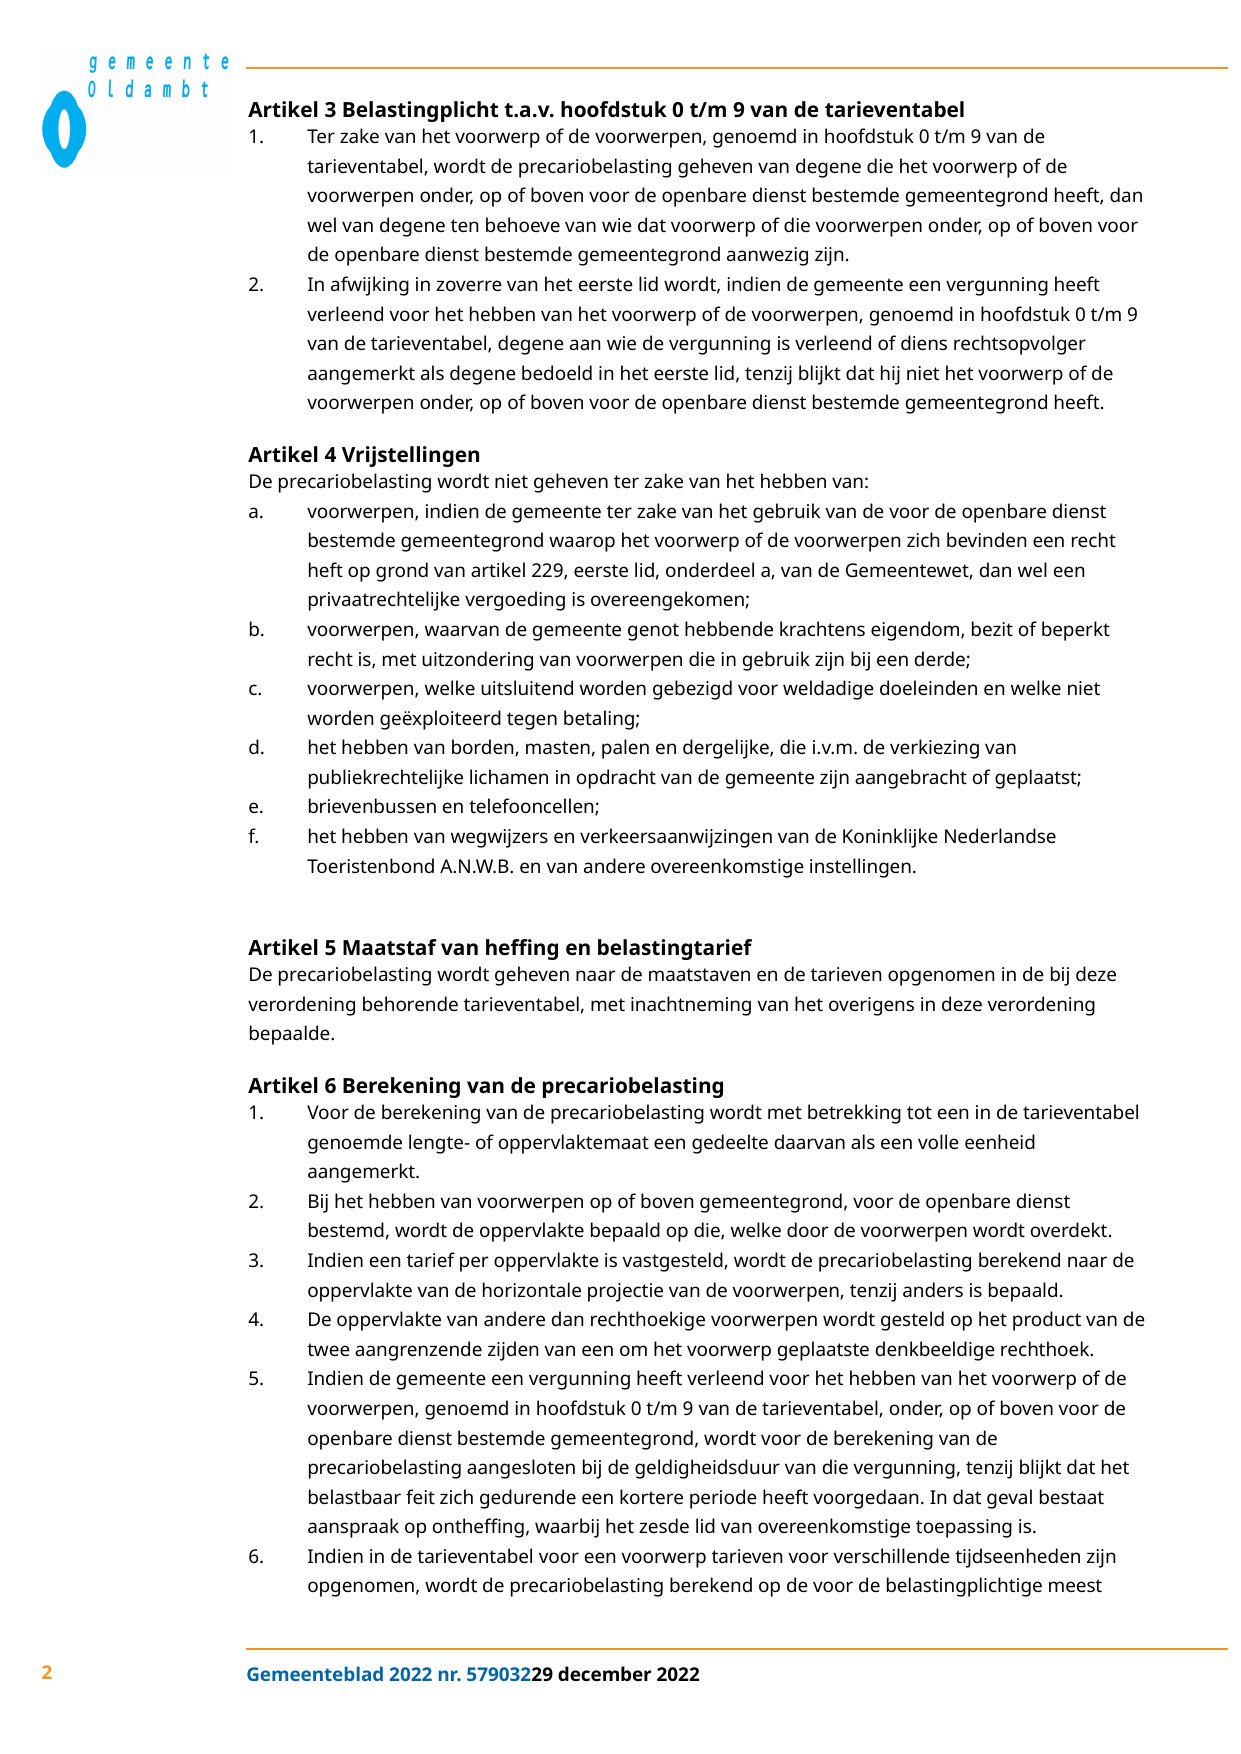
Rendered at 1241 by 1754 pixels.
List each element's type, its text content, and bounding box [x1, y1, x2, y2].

text Artikel 6 Berekening van de precariobelasting [248, 1071, 1152, 1099]
text Artikel 4 Vrijstellingen [248, 440, 1152, 468]
list Ter zake van het voorwerp of de voorwerpen, genoemd in hoofdstuk 0 t/m 9 van de tarieventabel, wordt de precariobelasting geheven van degene die het voorwerp of de voorwerpen onder, op of boven voor de openbare dienst bestemde gemeentegrond heeft, dan wel van degene ten behoeve van wie dat voorwerp of die voorwerpen onder, op of boven voor de openbare dienst bestemde gemeentegrond aanwezig zijn. [248, 123, 1152, 267]
list voorwerpen, waarvan de gemeente genot hebbende krachtens eigendom, bezit of beperkt recht is, met uitzondering van voorwerpen die in gebruik zijn bij een derde; [248, 616, 1152, 672]
list Voor de berekening van de precariobelasting wordt met betrekking tot een in de tarieventabel genoemde lengte- of oppervlaktemaat een gedeelte daarvan als een volle eenheid aangemerkt. [248, 1099, 1152, 1184]
text Artikel 3 Belastingplicht t.a.v. hoofdstuk 0 t/m 9 van de tarieventabel [248, 95, 1152, 123]
picture [41, 47, 231, 172]
text Artikel 5 Maatstaf van heffing en belastingtarief [248, 933, 1152, 961]
list Indien de gemeente een vergunning heeft verleend voor het hebben van het voorwerp of de voorwerpen, genoemd in hoofdstuk 0 t/m 9 van de tarieventabel, onder, op of boven voor de openbare dienst bestemde gemeentegrond, wordt voor de berekening van de precariobelasting aangesloten bij de geldigheidsduur van die vergunning, tenzij blijkt dat het belastbaar feit zich gedurende een kortere periode heeft voorgedaan. In dat geval bestaat aanspraak op ontheffing, waarbij het zesde lid van overeenkomstige toepassing is. [248, 1366, 1152, 1539]
list voorwerpen, welke uitsluitend worden gebezigd voor weldadige doeleinden en welke niet worden geëxploiteerd tegen betaling; [248, 675, 1152, 731]
list Bij het hebben van voorwerpen op of boven gemeentegrond, voor de openbare dienst bestemd, wordt de oppervlakte bepaald op die, welke door de voorwerpen wordt overdekt. [248, 1188, 1152, 1243]
list brievenbussen en telefooncellen; [248, 794, 1152, 819]
list De oppervlakte van andere dan rechthoekige voorwerpen wordt gesteld op het product van de twee aangrenzende zijden van een om het voorwerp geplaatste denkbeeldige rechthoek. [248, 1306, 1152, 1362]
list het hebben van wegwijzers en verkeersaanwijzingen van de Koninklijke Nederlandse Toeristenbond A.N.W.B. en van andere overeenkomstige instellingen. [248, 823, 1152, 879]
list voorwerpen, indien de gemeente ter zake van het gebruik van de voor de openbare dienst bestemde gemeentegrond waarop het voorwerp of de voorwerpen zich bevinden een recht heft op grond van artikel 229, eerste lid, onderdeel a, van de Gemeentewet, dan wel een privaatrechtelijke vergoeding is overeengekomen; [248, 498, 1152, 612]
list het hebben van borden, masten, palen en dergelijke, die i.v.m. de verkiezing van publiekrechtelijke lichamen in opdracht van de gemeente zijn aangebracht of geplaatst; [248, 734, 1152, 790]
text De precariobelasting wordt niet geheven ter zake van het hebben van: [248, 468, 1152, 494]
text De precariobelasting wordt geheven naar de maatstaven en de tarieven opgenomen in de bij deze verordening behorende tarieventabel, met inachtneming van het overigens in deze verordening bepaalde. [248, 961, 1152, 1046]
list Indien in de tarieventabel voor een voorwerp tarieven voor verschillende tijdseenheden zijn opgenomen, wordt de precariobelasting berekend op de voor de belastingplichtige meest [248, 1543, 1152, 1598]
list Indien een tarief per oppervlakte is vastgesteld, wordt de precariobelasting berekend naar de oppervlakte van de horizontale projectie van de voorwerpen, tenzij anders is bepaald. [248, 1247, 1152, 1303]
list In afwijking in zoverre van het eerste lid wordt, indien de gemeente een vergunning heeft verleend voor het hebben van het voorwerp of de voorwerpen, genoemd in hoofdstuk 0 t/m 9 van de tarieventabel, degene aan wie de vergunning is verleend of diens rechtsopvolger aangemerkt als degene bedoeld in het eerste lid, tenzij blijkt dat hij niet het voorwerp of de voorwerpen onder, op of boven voor de openbare dienst bestemde gemeentegrond heeft. [248, 271, 1152, 415]
